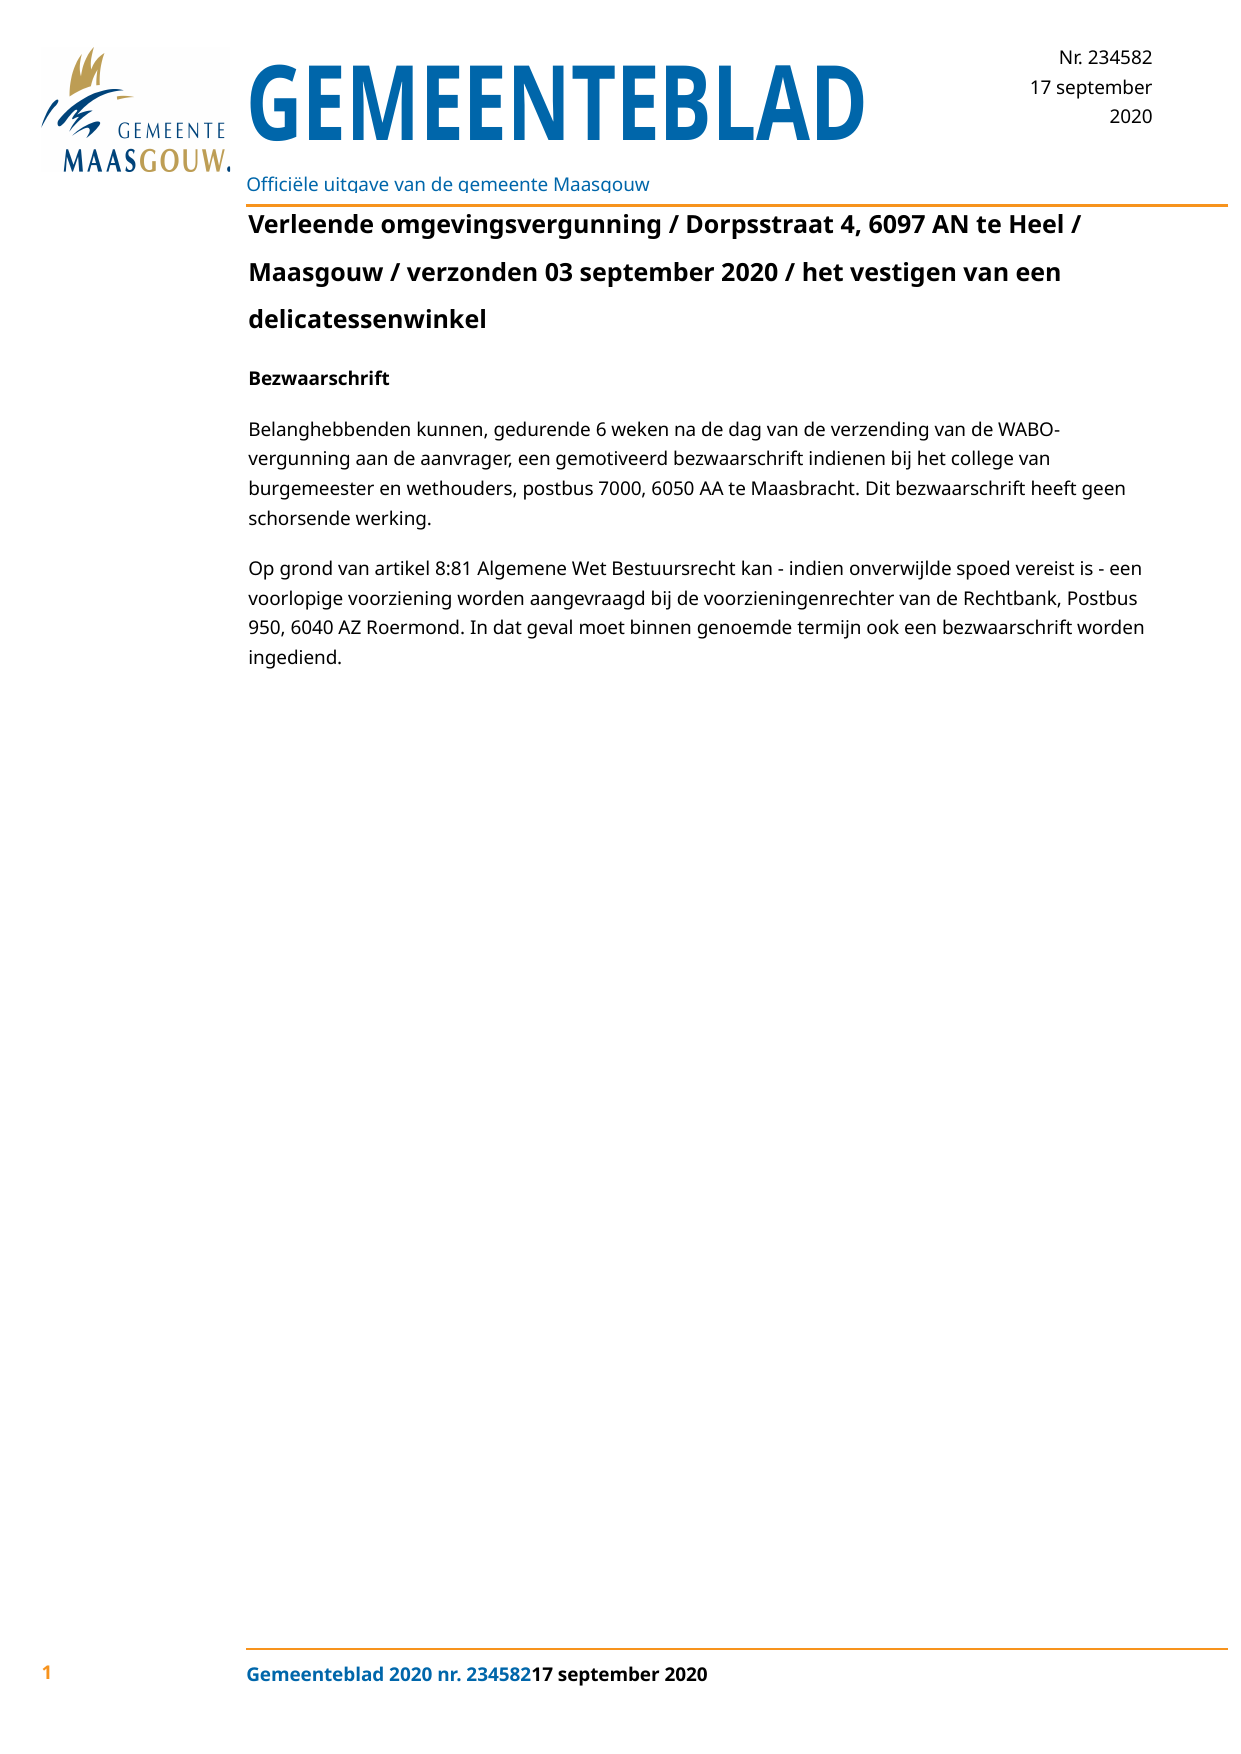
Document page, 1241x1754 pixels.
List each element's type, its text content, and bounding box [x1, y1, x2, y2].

text Bezwaarschrift [248, 366, 1152, 391]
text Op grond van artikel 8:81 Algemene Wet Bestuursrecht kan - indien onverwijlde spoed vereist is - een voorlopige voorziening worden aangevraagd bij de voorzieningenrechter van de Rechtbank, Postbus 950, 6040 AZ Roermond. In dat geval moet binnen genoemde termijn ook een bezwaarschrift worden ingediend. [248, 555, 1152, 669]
text Belanghebbenden kunnen, gedurende 6 weken na de dag van de verzending van de WABO-vergunning aan de aanvrager, een gemotiveerd bezwaarschrift indienen bij het college van burgemeester en wethouders, postbus 7000, 6050 AA te Maasbracht. Dit bezwaarschrift heeft geen schorsende werking. [248, 416, 1152, 530]
text Verleende omgevingsvergunning / Dorpsstraat 4, 6097 AN te Heel / Maasgouw / verzonden 03 september 2020 / het vestigen van een delicatessenwinkel [248, 207, 1152, 336]
picture [41, 47, 231, 172]
